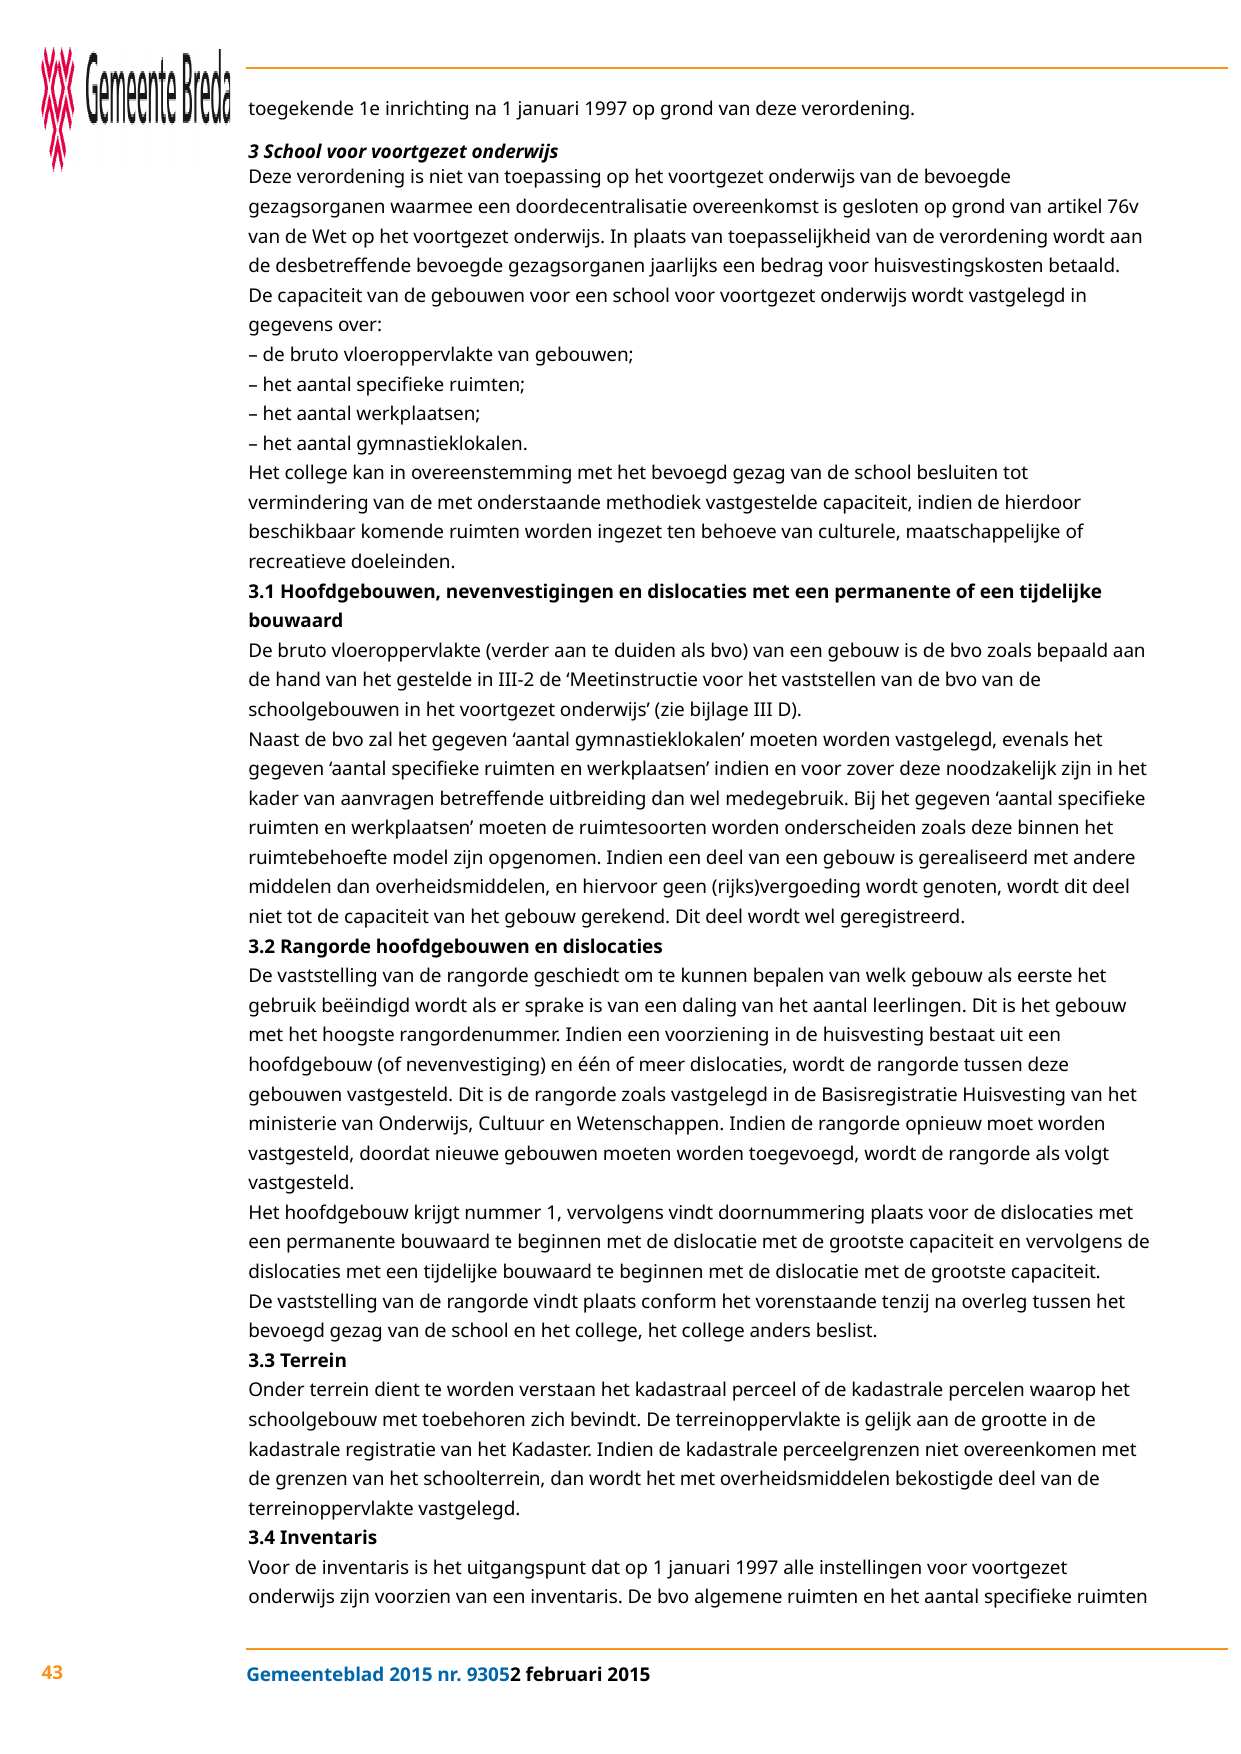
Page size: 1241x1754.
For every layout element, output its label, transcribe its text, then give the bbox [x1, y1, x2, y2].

text 3.3 Terrein [248, 1347, 1152, 1373]
text De vaststelling van de rangorde vindt plaats conform het vorenstaande tenzij na overleg tussen het bevoegd gezag van de school en het college, het college anders beslist. [248, 1288, 1152, 1343]
text Voor de inventaris is het uitgangspunt dat op 1 januari 1997 alle instellingen voor voortgezet onderwijs zijn voorzien van een inventaris. De bvo algemene ruimten en het aantal specifieke ruimten [248, 1554, 1152, 1609]
text – het aantal specifieke ruimten; [248, 371, 1152, 396]
text 3.2 Rangorde hoofdgebouwen en dislocaties [248, 933, 1152, 958]
text Het college kan in overeenstemming met het bevoegd gezag van de school besluiten tot vermindering van de met onderstaande methodiek vastgestelde capaciteit, indien de hierdoor beschikbaar komende ruimten worden ingezet ten behoeve van culturele, maatschappelijke of recreatieve doeleinden. [248, 459, 1152, 574]
text 3.1 Hoofdgebouwen, nevenvestigingen en dislocaties met een permanente of een tijdelijke bouwaard [248, 578, 1152, 633]
picture [41, 47, 231, 172]
text De bruto vloeroppervlakte (verder aan te duiden als bvo) van een gebouw is de bvo zoals bepaald aan de hand van het gestelde in III-2 de ‘Meetinstructie voor het vaststellen van de bvo van de schoolgebouwen in het voortgezet onderwijs’ (zie bijlage III D). [248, 637, 1152, 722]
text – het aantal werkplaatsen; [248, 400, 1152, 426]
text Onder terrein dient te worden verstaan het kadastraal perceel of de kadastrale percelen waarop het schoolgebouw met toebehoren zich bevindt. De terreinoppervlakte is gelijk aan de grootte in de kadastrale registratie van het Kadaster. Indien de kadastrale perceelgrenzen niet overeenkomen met de grenzen van het schoolterrein, dan wordt het met overheidsmiddelen bekostigde deel van de terreinoppervlakte vastgelegd. [248, 1377, 1152, 1521]
text De capaciteit van de gebouwen voor een school voor voortgezet onderwijs wordt vastgelegd in gegevens over: [248, 282, 1152, 337]
text toegekende 1e inrichting na 1 januari 1997 op grond van deze verordening. [248, 95, 1152, 121]
text Naast de bvo zal het gegeven ‘aantal gymnastieklokalen’ moeten worden vastgelegd, evenals het gegeven ‘aantal specifieke ruimten en werkplaatsen’ indien en voor zover deze noodzakelijk zijn in het kader van aanvragen betreffende uitbreiding dan wel medegebruik. Bij het gegeven ‘aantal specifieke ruimten en werkplaatsen’ moeten de ruimtesoorten worden onderscheiden zoals deze binnen het ruimtebehoefte model zijn opgenomen. Indien een deel van een gebouw is gerealiseerd met andere middelen dan overheidsmiddelen, en hiervoor geen (rijks)vergoeding wordt genoten, wordt dit deel niet tot de capaciteit van het gebouw gerekend. Dit deel wordt wel geregistreerd. [248, 726, 1152, 929]
text Deze verordening is niet van toepassing op het voortgezet onderwijs van de bevoegde gezagsorganen waarmee een doordecentralisatie overeenkomst is gesloten op grond van artikel 76v van de Wet op het voortgezet onderwijs. In plaats van toepasselijkheid van de verordening wordt aan de desbetreffende bevoegde gezagsorganen jaarlijks een bedrag voor huisvestingskosten betaald. [248, 164, 1152, 278]
text – de bruto vloeroppervlakte van gebouwen; [248, 341, 1152, 367]
text – het aantal gymnastieklokalen. [248, 430, 1152, 456]
text Het hoofdgebouw krijgt nummer 1, vervolgens vindt doornummering plaats voor de dislocaties met een permanente bouwaard te beginnen met de dislocatie met de grootste capaciteit en vervolgens de dislocaties met een tijdelijke bouwaard te beginnen met de dislocatie met de grootste capaciteit. [248, 1199, 1152, 1284]
text 3.4 Inventaris [248, 1524, 1152, 1550]
text 3 School voor voortgezet onderwijs [248, 138, 1152, 164]
text De vaststelling van de rangorde geschiedt om te kunnen bepalen van welk gebouw als eerste het gebruik beëindigd wordt als er sprake is van een daling van het aantal leerlingen. Dit is het gebouw met het hoogste rangordenummer. Indien een voorziening in de huisvesting bestaat uit een hoofdgebouw (of nevenvestiging) en één of meer dislocaties, wordt de rangorde tussen deze gebouwen vastgesteld. Dit is de rangorde zoals vastgelegd in de Basisregistratie Huisvesting van het ministerie van Onderwijs, Cultuur en Wetenschappen. Indien de rangorde opnieuw moet worden vastgesteld, doordat nieuwe gebouwen moeten worden toegevoegd, wordt de rangorde als volgt vastgesteld. [248, 962, 1152, 1195]
